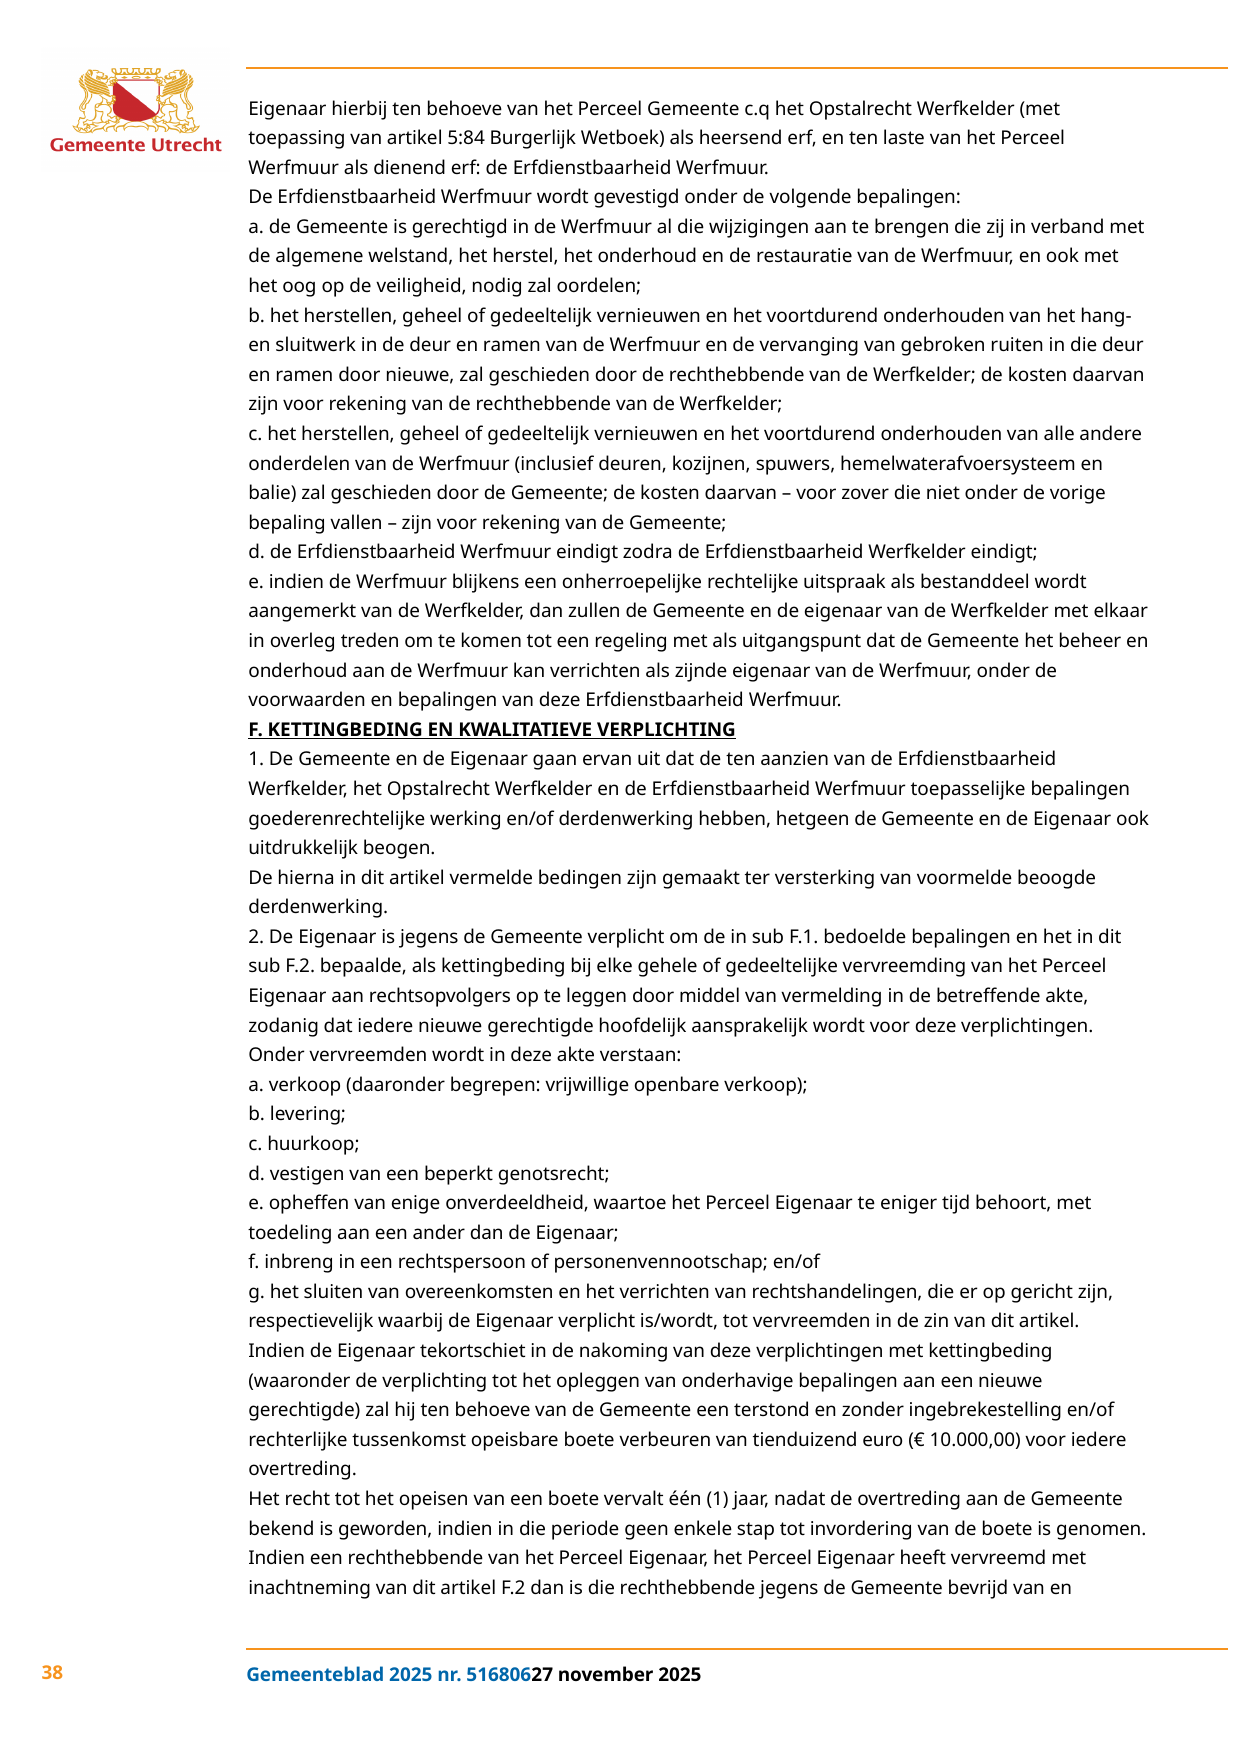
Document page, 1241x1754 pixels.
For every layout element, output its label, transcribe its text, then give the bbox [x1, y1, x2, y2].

text Indien de Eigenaar tekortschiet in de nakoming van deze verplichtingen met kettingbeding (waaronder de verplichting tot het opleggen van onderhavige bepalingen aan een nieuwe gerechtigde) zal hij ten behoeve van de Gemeente een terstond en zonder ingebrekestelling en/of rechterlijke tussenkomst opeisbare boete verbeuren van tienduizend euro (€ 10.000,00) voor iedere overtreding. [248, 1337, 1152, 1481]
text d. vestigen van een beperkt genotsrecht; [248, 1160, 1152, 1186]
text F. KETTINGBEDING EN KWALITATIEVE VERPLICHTING [248, 716, 1152, 742]
text e. opheffen van enige onverdeeldheid, waartoe het Perceel Eigenaar te eniger tijd behoort, met toedeling aan een ander dan de Eigenaar; [248, 1189, 1152, 1245]
text a. de Gemeente is gerechtigd in de Werfmuur al die wijzigingen aan te brengen die zij in verband met de algemene welstand, het herstel, het onderhoud en de restauratie van de Werfmuur, en ook met het oog op de veiligheid, nodig zal oordelen; [248, 213, 1152, 298]
text 1. De Gemeente en de Eigenaar gaan ervan uit dat de ten aanzien van de Erfdienstbaarheid Werfkelder, het Opstalrecht Werfkelder en de Erfdienstbaarheid Werfmuur toepasselijke bepalingen goederenrechtelijke werking en/of derdenwerking hebben, hetgeen de Gemeente en de Eigenaar ook uitdrukkelijk beogen. [248, 746, 1152, 860]
text De Erfdienstbaarheid Werfmuur wordt gevestigd onder de volgende bepalingen: [248, 183, 1152, 209]
text a. verkoop (daaronder begrepen: vrijwillige openbare verkoop); [248, 1071, 1152, 1097]
picture [41, 47, 231, 172]
text c. huurkoop; [248, 1130, 1152, 1156]
text De hierna in dit artikel vermelde bedingen zijn gemaakt ter versterking van voormelde beoogde derdenwerking. [248, 864, 1152, 919]
text Eigenaar hierbij ten behoeve van het Perceel Gemeente c.q het Opstalrecht Werfkelder (met toepassing van artikel 5:84 Burgerlijk Wetboek) als heersend erf, en ten laste van het Perceel Werfmuur als dienend erf: de Erfdienstbaarheid Werfmuur. [248, 95, 1152, 180]
text b. het herstellen, geheel of gedeeltelijk vernieuwen en het voortdurend onderhouden van het hang- en sluitwerk in de deur en ramen van de Werfmuur en de vervanging van gebroken ruiten in die deur en ramen door nieuwe, zal geschieden door de rechthebbende van de Werfkelder; de kosten daarvan zijn voor rekening van de rechthebbende van de Werfkelder; [248, 302, 1152, 416]
text Indien een rechthebbende van het Perceel Eigenaar, het Perceel Eigenaar heeft vervreemd met inachtneming van dit artikel F.2 dan is die rechthebbende jegens de Gemeente bevrijd van en [248, 1544, 1152, 1600]
text g. het sluiten van overeenkomsten en het verrichten van rechtshandelingen, die er op gericht zijn, respectievelijk waarbij de Eigenaar verplicht is/wordt, tot vervreemden in de zin van dit artikel. [248, 1278, 1152, 1333]
text e. indien de Werfmuur blijkens een onherroepelijke rechtelijke uitspraak als bestanddeel wordt aangemerkt van de Werfkelder, dan zullen de Gemeente en de eigenaar van de Werfkelder met elkaar in overleg treden om te komen tot een regeling met als uitgangspunt dat de Gemeente het beheer en onderhoud aan de Werfmuur kan verrichten als zijnde eigenaar van de Werfmuur, onder de voorwaarden en bepalingen van deze Erfdienstbaarheid Werfmuur. [248, 568, 1152, 712]
text f. inbreng in een rechtspersoon of personenvennootschap; en/of [248, 1248, 1152, 1274]
text Het recht tot het opeisen van een boete vervalt één (1) jaar, nadat de overtreding aan de Gemeente bekend is geworden, indien in die periode geen enkele stap tot invordering van de boete is genomen. [248, 1485, 1152, 1541]
text Onder vervreemden wordt in deze akte verstaan: [248, 1041, 1152, 1067]
text b. levering; [248, 1101, 1152, 1126]
text c. het herstellen, geheel of gedeeltelijk vernieuwen en het voortdurend onderhouden van alle andere onderdelen van de Werfmuur (inclusief deuren, kozijnen, spuwers, hemelwaterafvoersysteem en balie) zal geschieden door de Gemeente; de kosten daarvan – voor zover die niet onder de vorige bepaling vallen – zijn voor rekening van de Gemeente; [248, 420, 1152, 535]
text d. de Erfdienstbaarheid Werfmuur eindigt zodra de Erfdienstbaarheid Werfkelder eindigt; [248, 538, 1152, 564]
text 2. De Eigenaar is jegens de Gemeente verplicht om de in sub F.1. bedoelde bepalingen en het in dit sub F.2. bepaalde, als kettingbeding bij elke gehele of gedeeltelijke vervreemding van het Perceel Eigenaar aan rechtsopvolgers op te leggen door middel van vermelding in de betreffende akte, zodanig dat iedere nieuwe gerechtigde hoofdelijk aansprakelijk wordt voor deze verplichtingen. [248, 923, 1152, 1038]
